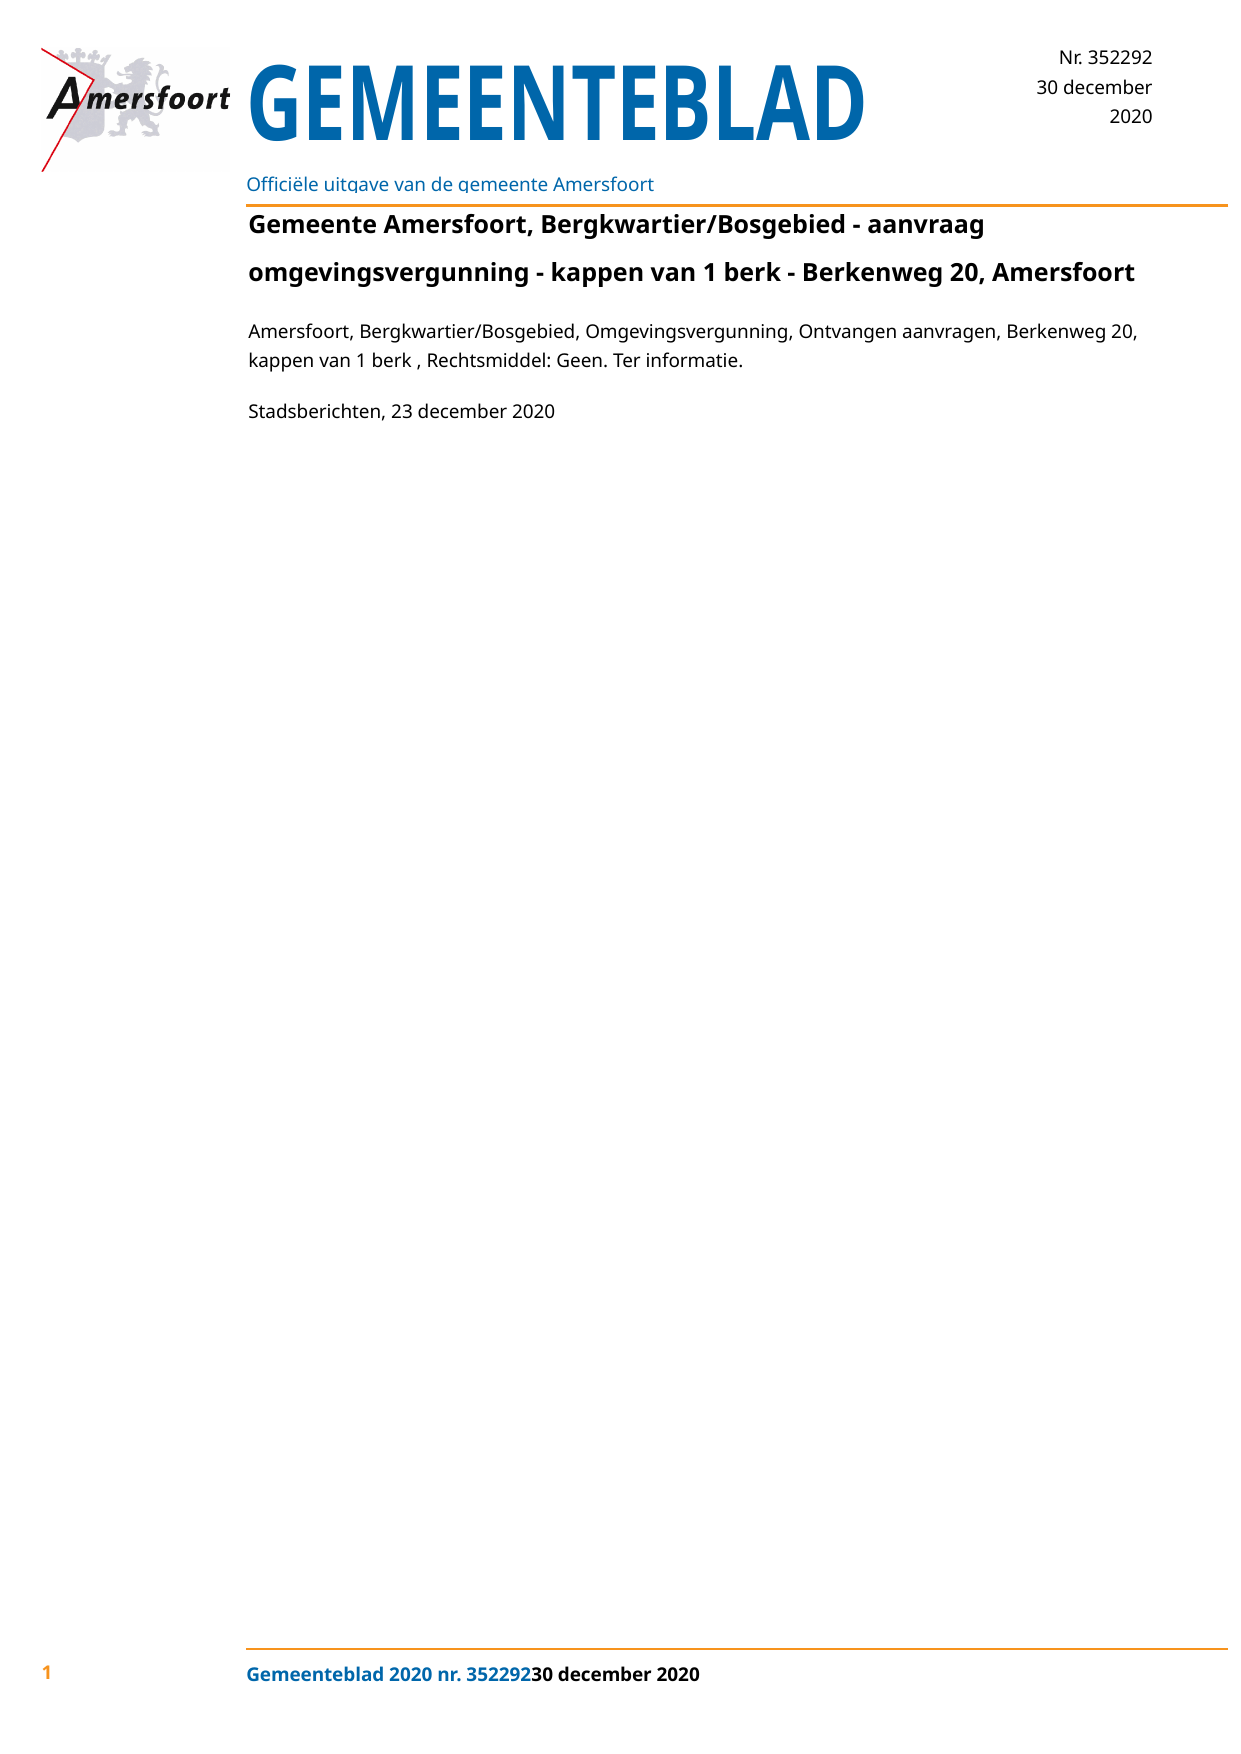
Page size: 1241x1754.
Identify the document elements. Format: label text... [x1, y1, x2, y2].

picture [41, 47, 231, 172]
text Stadsberichten, 23 december 2020 [248, 398, 1152, 424]
text Gemeente Amersfoort, Bergkwartier/Bosgebied - aanvraag omgevingsvergunning - kappen van 1 berk - Berkenweg 20, Amersfoort [248, 207, 1152, 288]
text Amersfoort, Bergkwartier/Bosgebied, Omgevingsvergunning, Ontvangen aanvragen, Berkenweg 20, kappen van 1 berk , Rechtsmiddel: Geen. Ter informatie. [248, 318, 1152, 373]
